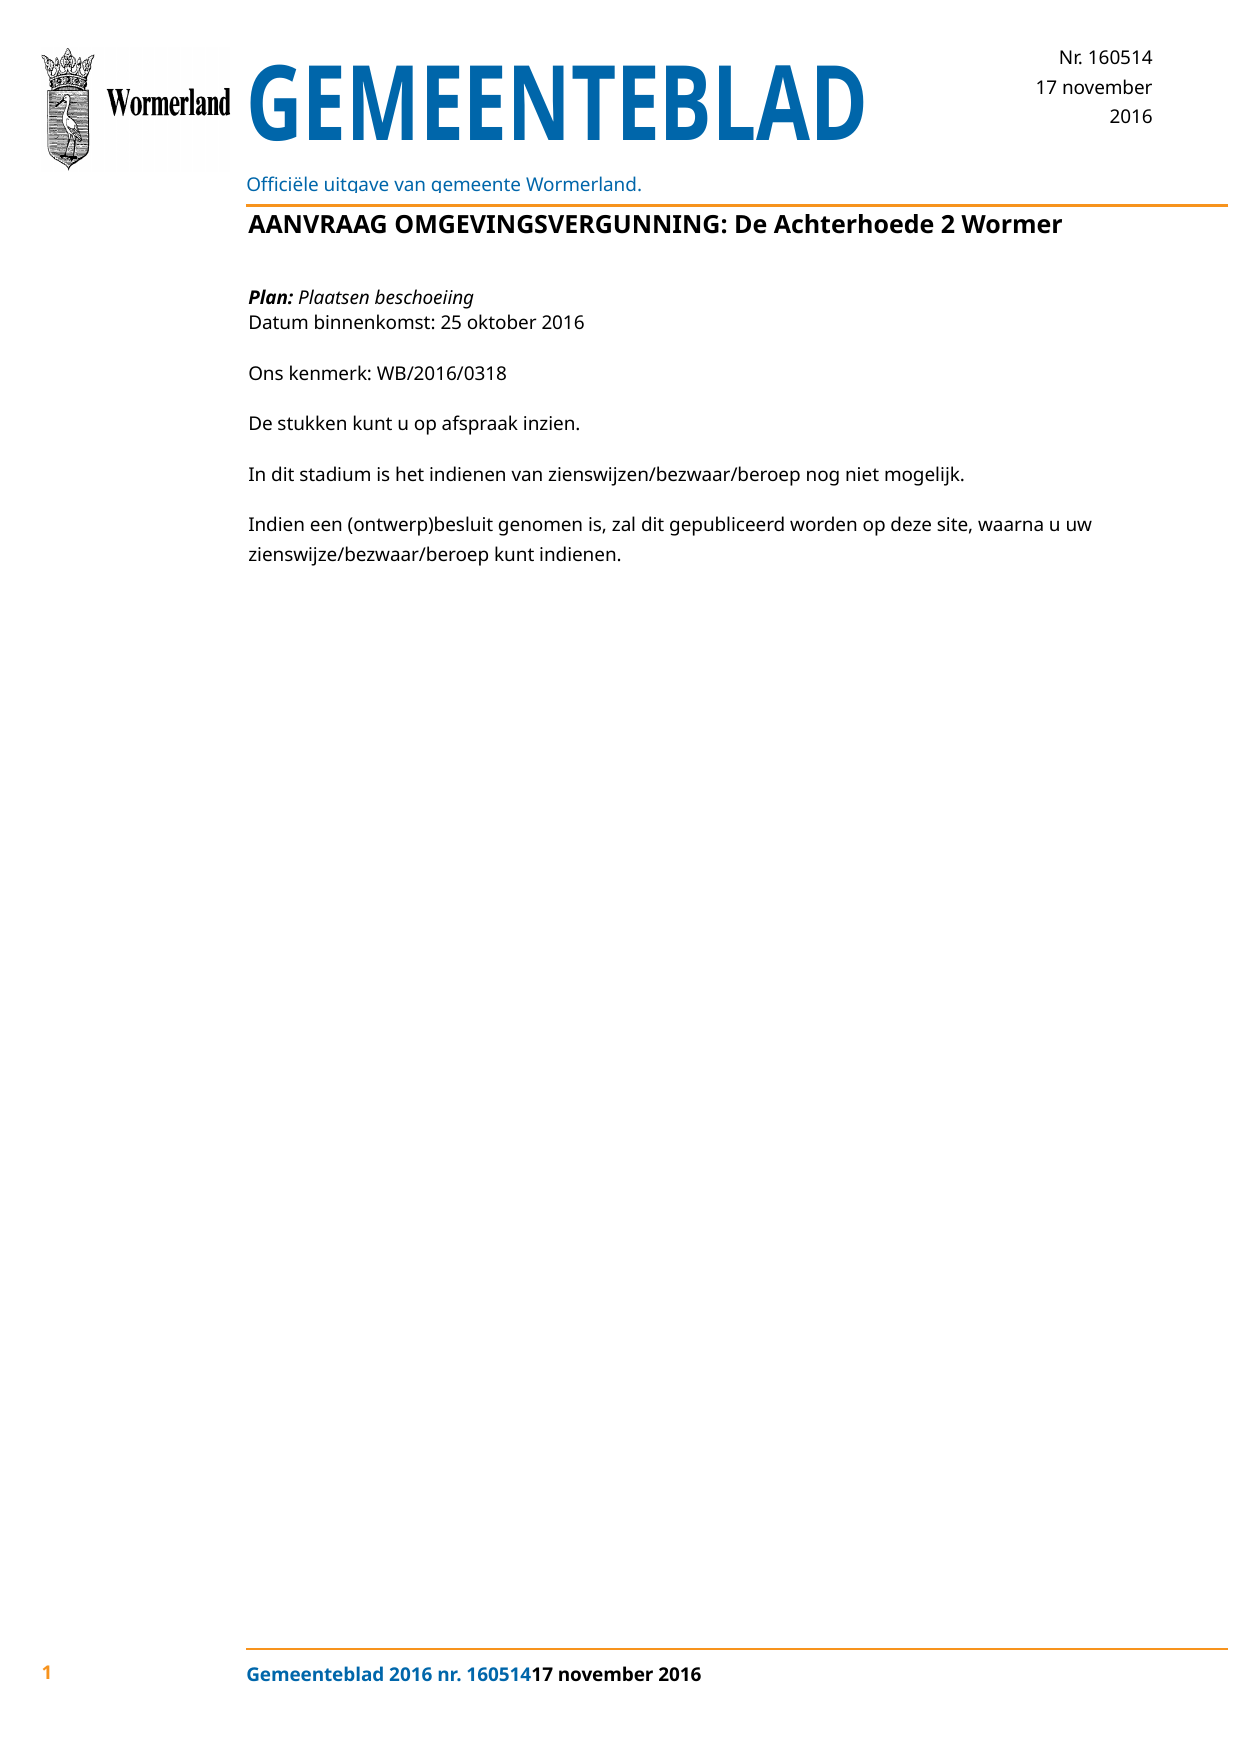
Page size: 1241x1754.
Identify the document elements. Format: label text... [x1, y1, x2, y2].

text Datum binnenkomst: 25 oktober 2016 [248, 309, 1152, 335]
text AANVRAAG OMGEVINGSVERGUNNING: De Achterhoede 2 Wormer [248, 207, 1152, 241]
text Indien een (ontwerp)besluit genomen is, zal dit gepubliceerd worden op deze site, waarna u uw zienswijze/bezwaar/beroep kunt indienen. [248, 511, 1152, 567]
text Ons kenmerk: WB/2016/0318 [248, 360, 1152, 386]
text In dit stadium is het indienen van zienswijzen/bezwaar/beroep nog niet mogelijk. [248, 461, 1152, 487]
text De stukken kunt u op afspraak inzien. [248, 410, 1152, 436]
picture [41, 47, 231, 172]
text Plan: Plaatsen beschoeiing [248, 284, 1152, 309]
